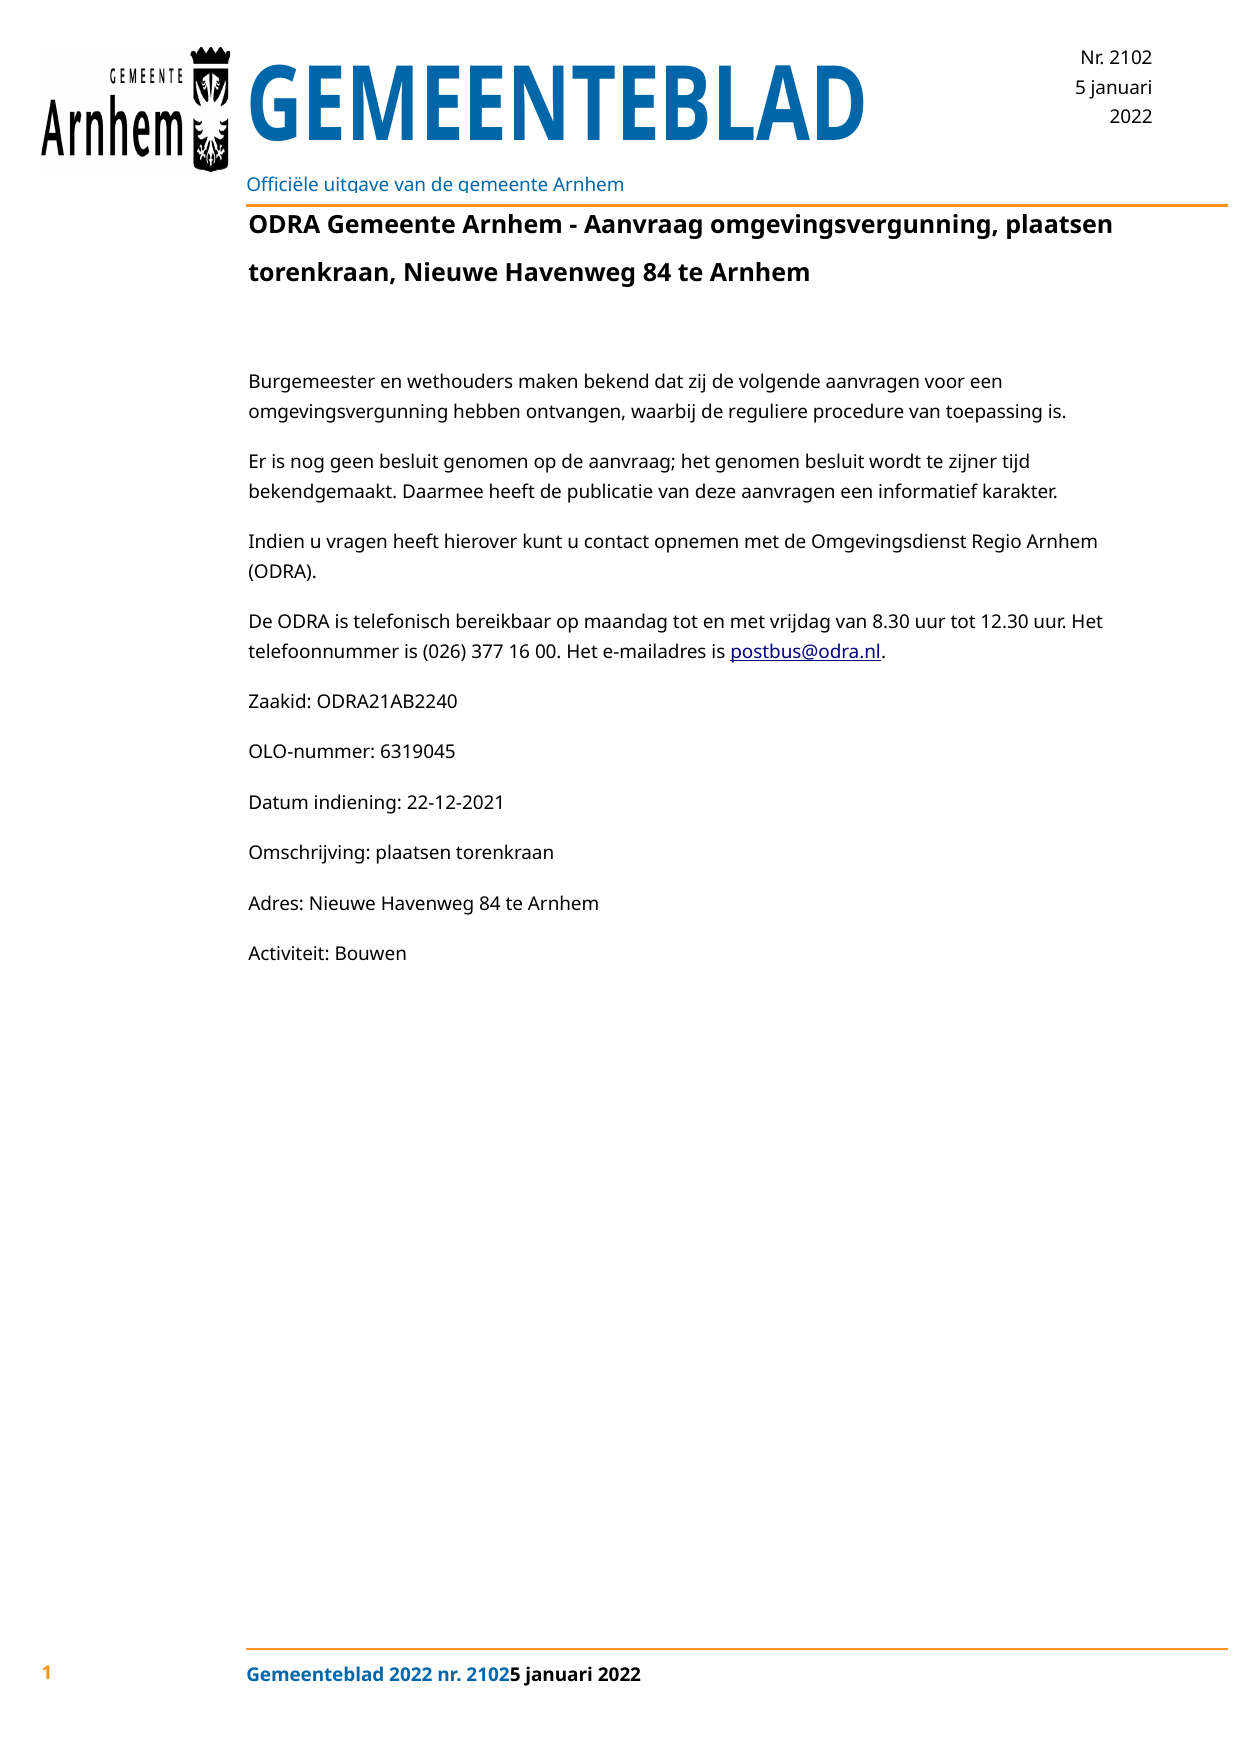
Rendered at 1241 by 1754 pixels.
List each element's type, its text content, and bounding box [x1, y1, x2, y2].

text Er is nog geen besluit genomen op de aanvraag; het genomen besluit wordt te zijner tijd bekendgemaakt. Daarmee heeft de publicatie van deze aanvragen een informatief karakter. [248, 448, 1152, 504]
text Burgemeester en wethouders maken bekend dat zij de volgende aanvragen voor een omgevingsvergunning hebben ontvangen, waarbij de reguliere procedure van toepassing is. [248, 368, 1152, 424]
text Omschrijving: plaatsen torenkraan [248, 839, 1152, 865]
text OLO-nummer: 6319045 [248, 739, 1152, 764]
text Zaakid: ODRA21AB2240 [248, 688, 1152, 714]
text Datum indiening: 22-12-2021 [248, 789, 1152, 815]
picture [41, 47, 231, 172]
text Adres: Nieuwe Havenweg 84 te Arnhem [248, 890, 1152, 916]
text ODRA Gemeente Arnhem - Aanvraag omgevingsvergunning, plaatsen torenkraan, Nieuwe Havenweg 84 te Arnhem [248, 207, 1152, 288]
text Activiteit: Bouwen [248, 940, 1152, 966]
text Indien u vragen heeft hierover kunt u contact opnemen met de Omgevingsdienst Regio Arnhem (ODRA). [248, 528, 1152, 584]
text De ODRA is telefonisch bereikbaar op maandag tot en met vrijdag van 8.30 uur tot 12.30 uur. Het telefoonnummer is (026) 377 16 00. Het e-mailadres is postbus@odra.nl. [248, 608, 1152, 664]
